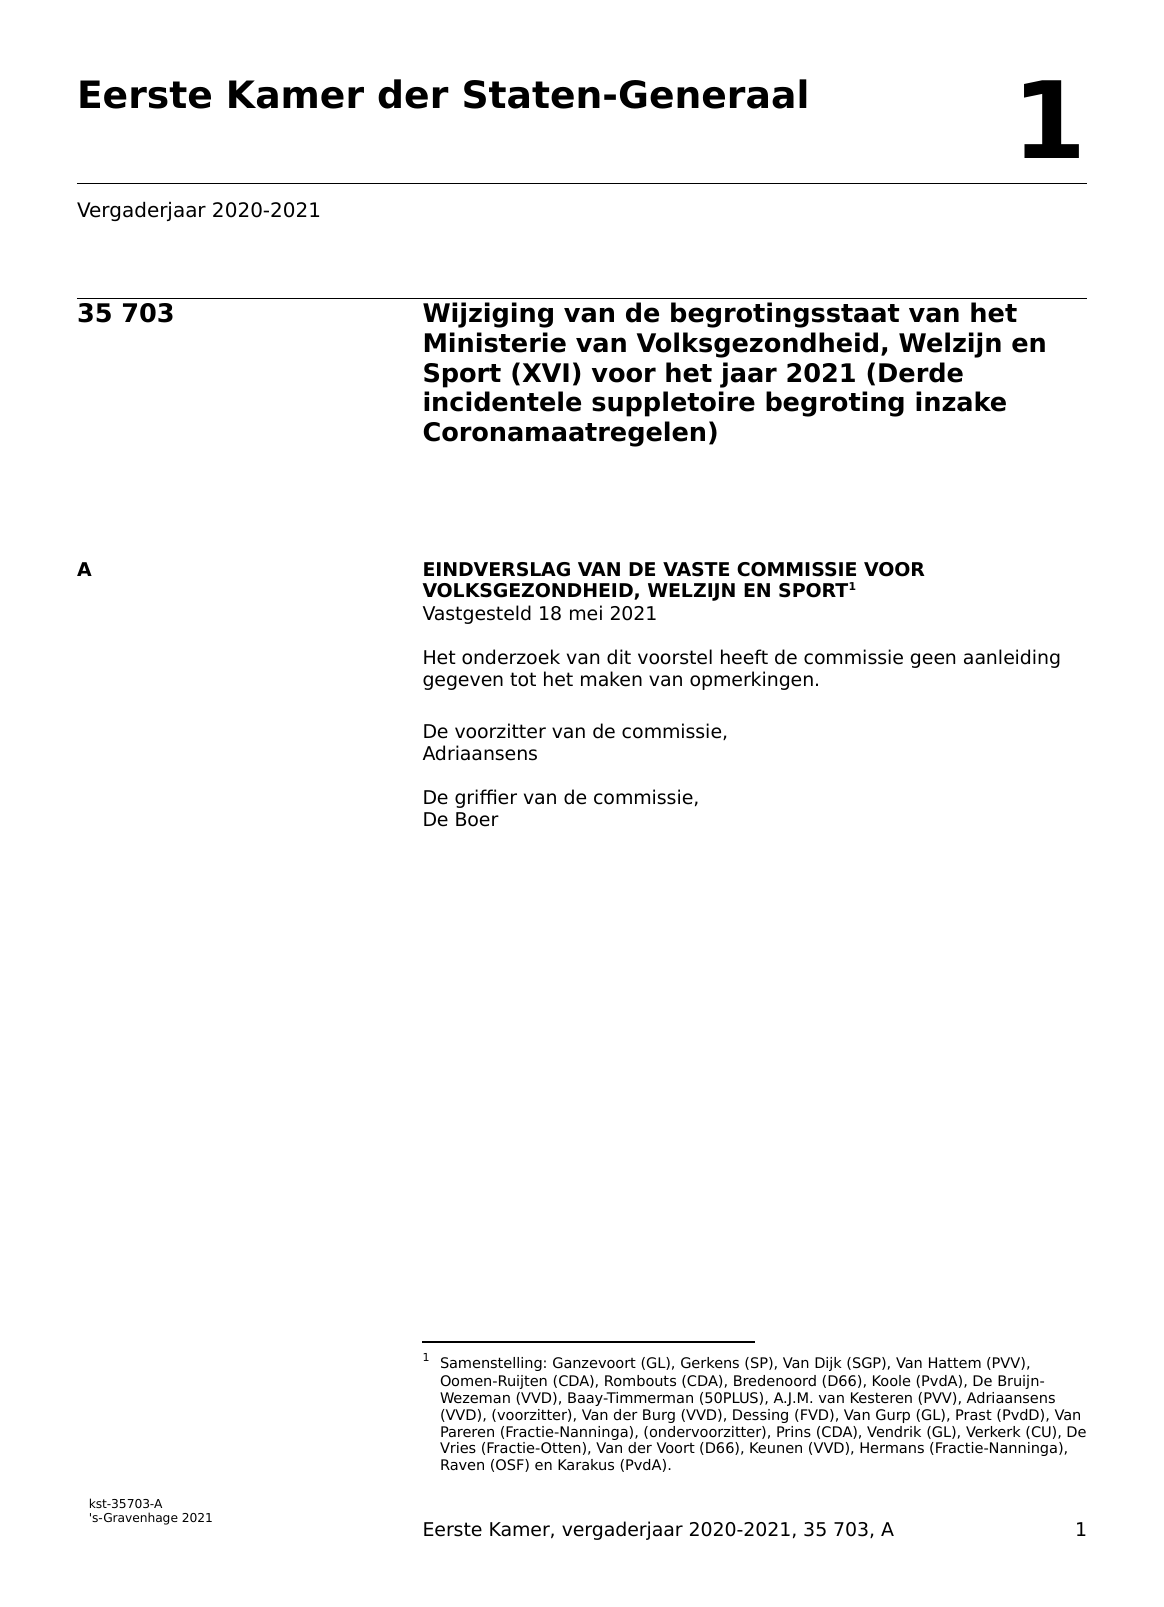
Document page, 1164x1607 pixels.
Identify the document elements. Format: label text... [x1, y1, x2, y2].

subtitle 35 703 Wijziging van de begrotingsstaat van het Ministerie van Volksgezondheid, Welzijn en Sport (XVI) voor het jaar 2021 (Derde incidentele suppletoire begroting inzake Coronamaatregelen) [77, 299, 1087, 447]
table_header 1 [886, 59, 1087, 183]
subtitle A EINDVERSLAG VAN DE VASTE COMMISSIE VOOR VOLKSGEZONDHEID, WELZIJN EN SPORT [77, 558, 1087, 602]
table_header Eerste Kamer der Staten-Generaal [77, 59, 886, 183]
table_cell Vergaderjaar 2020-2021 [77, 184, 1087, 298]
text Vastgesteld 18 mei 2021 [422, 602, 1087, 624]
text De voorzitter van de commissie, Adriaansens [422, 721, 1087, 764]
text Het onderzoek van dit voorstel heeft de commissie geen aanleiding gegeven tot het maken van opmerkingen. [422, 647, 1087, 691]
text De griffier van de commissie, De Boer [422, 787, 1087, 831]
text Samenstelling: Ganzevoort (GL), Gerkens (SP), Van Dijk (SGP), Van Hattem (PVV), Oomen-Ruijten (CDA), Rombouts (CDA), Bredenoord (D66), Koole (PvdA), De Bruijn-Wezeman (VVD), Baay-Timmerman (50PLUS), A.J.M. van Kesteren (PVV), Adriaansens (VVD), (voorzitter), Van der Burg (VVD), Dessing (FVD), Van Gurp (GL), Prast (PvdD), Van Pareren (Fractie-Nanninga), (ondervoorzitter), Prins (CDA), Vendrik (GL), Verkerk (CU), De Vries (Fractie-Otten), Van der Voort (D66), Keunen (VVD), Hermans (Fractie-Nanninga), Raven (OSF) en Karakus (PvdA). [422, 1351, 1087, 1474]
text 's-Gravenhage 2021 [88, 1511, 323, 1525]
text kst-35703-A [88, 1497, 323, 1511]
